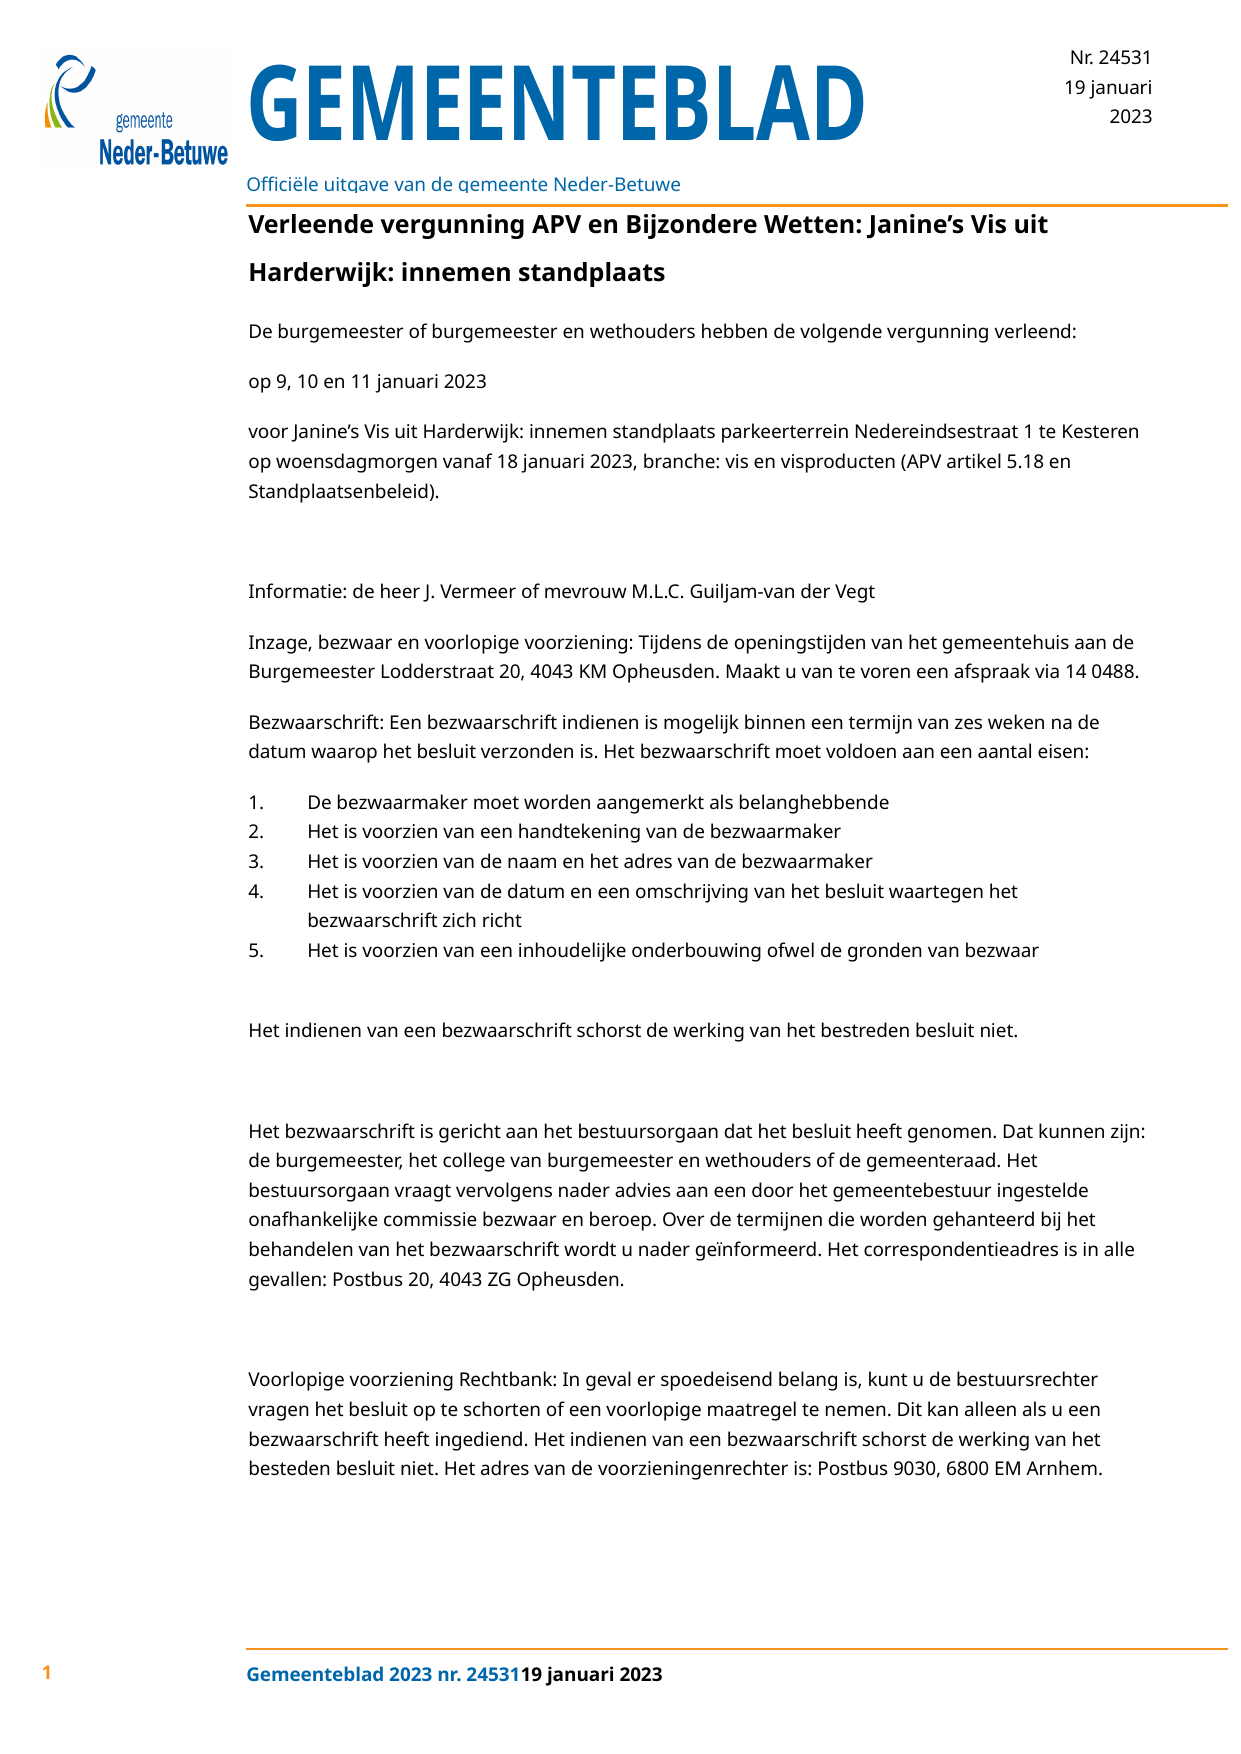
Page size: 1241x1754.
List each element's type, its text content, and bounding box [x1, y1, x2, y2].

text Inzage, bezwaar en voorlopige voorziening: Tijdens de openingstijden van het gemeentehuis aan de Burgemeester Lodderstraat 20, 4043 KM Opheusden. Maakt u van te voren een afspraak via 14 0488. [248, 629, 1152, 684]
text Voorlopige voorziening Rechtbank: In geval er spoedeisend belang is, kunt u de bestuursrechter vragen het besluit op te schorten of een voorlopige maatregel te nemen. Dit kan alleen als u een bezwaarschrift heeft ingediend. Het indienen van een bezwaarschrift schorst de werking van het besteden besluit niet. Het adres van de voorzieningenrechter is: Postbus 9030, 6800 EM Arnhem. [248, 1367, 1152, 1481]
list De bezwaarmaker moet worden aangemerkt als belanghebbende [248, 789, 1152, 815]
picture [41, 47, 231, 172]
list Het is voorzien van de datum en een omschrijving van het besluit waartegen het bezwaarschrift zich richt [248, 878, 1152, 933]
text Verleende vergunning APV en Bijzondere Wetten: Janine’s Vis uit Harderwijk: innemen standplaats [248, 207, 1152, 288]
text Het bezwaarschrift is gericht aan het bestuursorgaan dat het besluit heeft genomen. Dat kunnen zijn: de burgemeester, het college van burgemeester en wethouders of de gemeenteraad. Het bestuursorgaan vraagt vervolgens nader advies aan een door het gemeentebestuur ingestelde onafhankelijke commissie bezwaar en beroep. Over de termijnen die worden gehanteerd bij het behandelen van het bezwaarschrift wordt u nader geïnformeerd. Het correspondentieadres is in alle gevallen: Postbus 20, 4043 ZG Opheusden. [248, 1118, 1152, 1292]
list Het is voorzien van de naam en het adres van de bezwaarmaker [248, 848, 1152, 874]
text Het indienen van een bezwaarschrift schorst de werking van het bestreden besluit niet. [248, 1017, 1152, 1043]
text Bezwaarschrift: Een bezwaarschrift indienen is mogelijk binnen een termijn van zes weken na de datum waarop het besluit verzonden is. Het bezwaarschrift moet voldoen aan een aantal eisen: [248, 709, 1152, 764]
text op 9, 10 en 11 januari 2023 [248, 368, 1152, 394]
text De burgemeester of burgemeester en wethouders hebben de volgende vergunning verleend: [248, 318, 1152, 344]
list Het is voorzien van een handtekening van de bezwaarmaker [248, 819, 1152, 844]
text voor Janine’s Vis uit Harderwijk: innemen standplaats parkeerterrein Nedereindsestraat 1 te Kesteren op woensdagmorgen vanaf 18 januari 2023, branche: vis en visproducten (APV artikel 5.18 en Standplaatsenbeleid). [248, 419, 1152, 504]
list Het is voorzien van een inhoudelijke onderbouwing ofwel de gronden van bezwaar [248, 937, 1152, 963]
text Informatie: de heer J. Vermeer of mevrouw M.L.C. Guiljam-van der Vegt [248, 579, 1152, 604]
